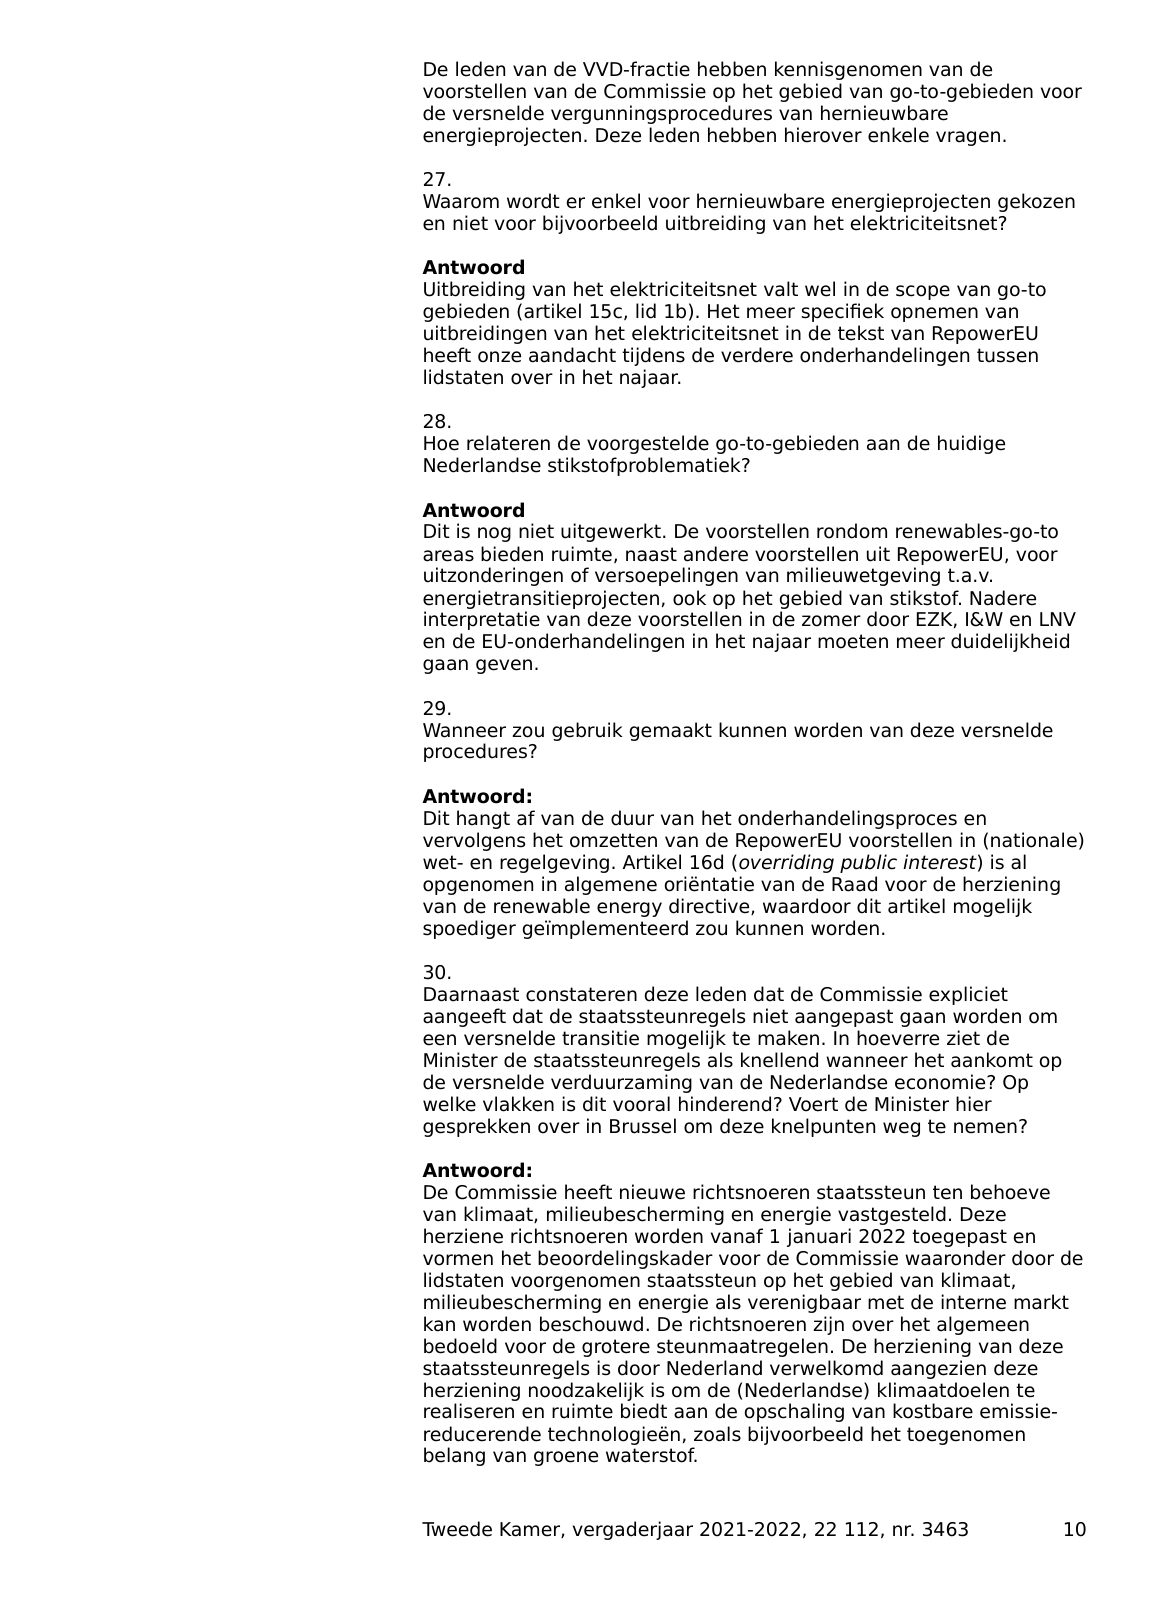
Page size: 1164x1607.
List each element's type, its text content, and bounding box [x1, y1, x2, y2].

text Waarom wordt er enkel voor hernieuwbare energieprojecten gekozen en niet voor bijvoorbeeld uitbreiding van het elektriciteitsnet? [422, 191, 1087, 235]
text 28. [422, 411, 1087, 433]
text Hoe relateren de voorgestelde go-to-gebieden aan de huidige Nederlandse stikstofproblematiek? [422, 433, 1087, 477]
text Daarnaast constateren deze leden dat de Commissie expliciet aangeeft dat de staatssteunregels niet aangepast gaan worden om een versnelde transitie mogelijk te maken. In hoeverre ziet de Minister de staatssteunregels als knellend wanneer het aankomt op de versnelde verduurzaming van de Nederlandse economie? Op welke vlakken is dit vooral hinderend? Voert de Minister hier gesprekken over in Brussel om deze knelpunten weg te nemen? [422, 984, 1087, 1137]
text Antwoord: [422, 1160, 1087, 1182]
text 27. [422, 169, 1087, 191]
text Wanneer zou gebruik gemaakt kunnen worden van deze versnelde procedures? [422, 719, 1087, 763]
text Dit hangt af van de duur van het onderhandelingsproces en vervolgens het omzetten van de RepowerEU voorstellen in (nationale) wet- en regelgeving. Artikel 16d (overriding public interest) is al opgenomen in algemene oriëntatie van de Raad voor de herziening van de renewable energy directive, waardoor dit artikel mogelijk spoediger geïmplementeerd zou kunnen worden. [422, 808, 1087, 939]
text Uitbreiding van het elektriciteitsnet valt wel in de scope van go-to gebieden (artikel 15c, lid 1b). Het meer specifiek opnemen van uitbreidingen van het elektriciteitsnet in de tekst van RepowerEU heeft onze aandacht tijdens de verdere onderhandelingen tussen lidstaten over in het najaar. [422, 279, 1087, 389]
text Antwoord: [422, 786, 1087, 808]
text Dit is nog niet uitgewerkt. De voorstellen rondom renewables-go-to areas bieden ruimte, naast andere voorstellen uit RepowerEU, voor uitzonderingen of versoepelingen van milieuwetgeving t.a.v. energietransitieprojecten, ook op het gebied van stikstof. Nadere interpretatie van deze voorstellen in de zomer door EZK, I&W en LNV en de EU-onderhandelingen in het najaar moeten meer duidelijkheid gaan geven. [422, 521, 1087, 675]
text De leden van de VVD-fractie hebben kennisgenomen van de voorstellen van de Commissie op het gebied van go-to-gebieden voor de versnelde vergunningsprocedures van hernieuwbare energieprojecten. Deze leden hebben hierover enkele vragen. [422, 59, 1087, 147]
text 29. [422, 697, 1087, 719]
text De Commissie heeft nieuwe richtsnoeren staatssteun ten behoeve van klimaat, milieubescherming en energie vastgesteld. Deze herziene richtsnoeren worden vanaf 1 januari 2022 toegepast en vormen het beoordelingskader voor de Commissie waaronder door de lidstaten voorgenomen staatssteun op het gebied van klimaat, milieubescherming en energie als verenigbaar met de interne markt kan worden beschouwd. De richtsnoeren zijn over het algemeen bedoeld voor de grotere steunmaatregelen. De herziening van deze staatssteunregels is door Nederland verwelkomd aangezien deze herziening noodzakelijk is om de (Nederlandse) klimaatdoelen te realiseren en ruimte biedt aan de opschaling van kostbare emissie-reducerende technologieën, zoals bijvoorbeeld het toegenomen belang van groene waterstof. [422, 1182, 1087, 1467]
text Antwoord [422, 257, 1087, 279]
text 30. [422, 962, 1087, 984]
text Antwoord [422, 499, 1087, 521]
